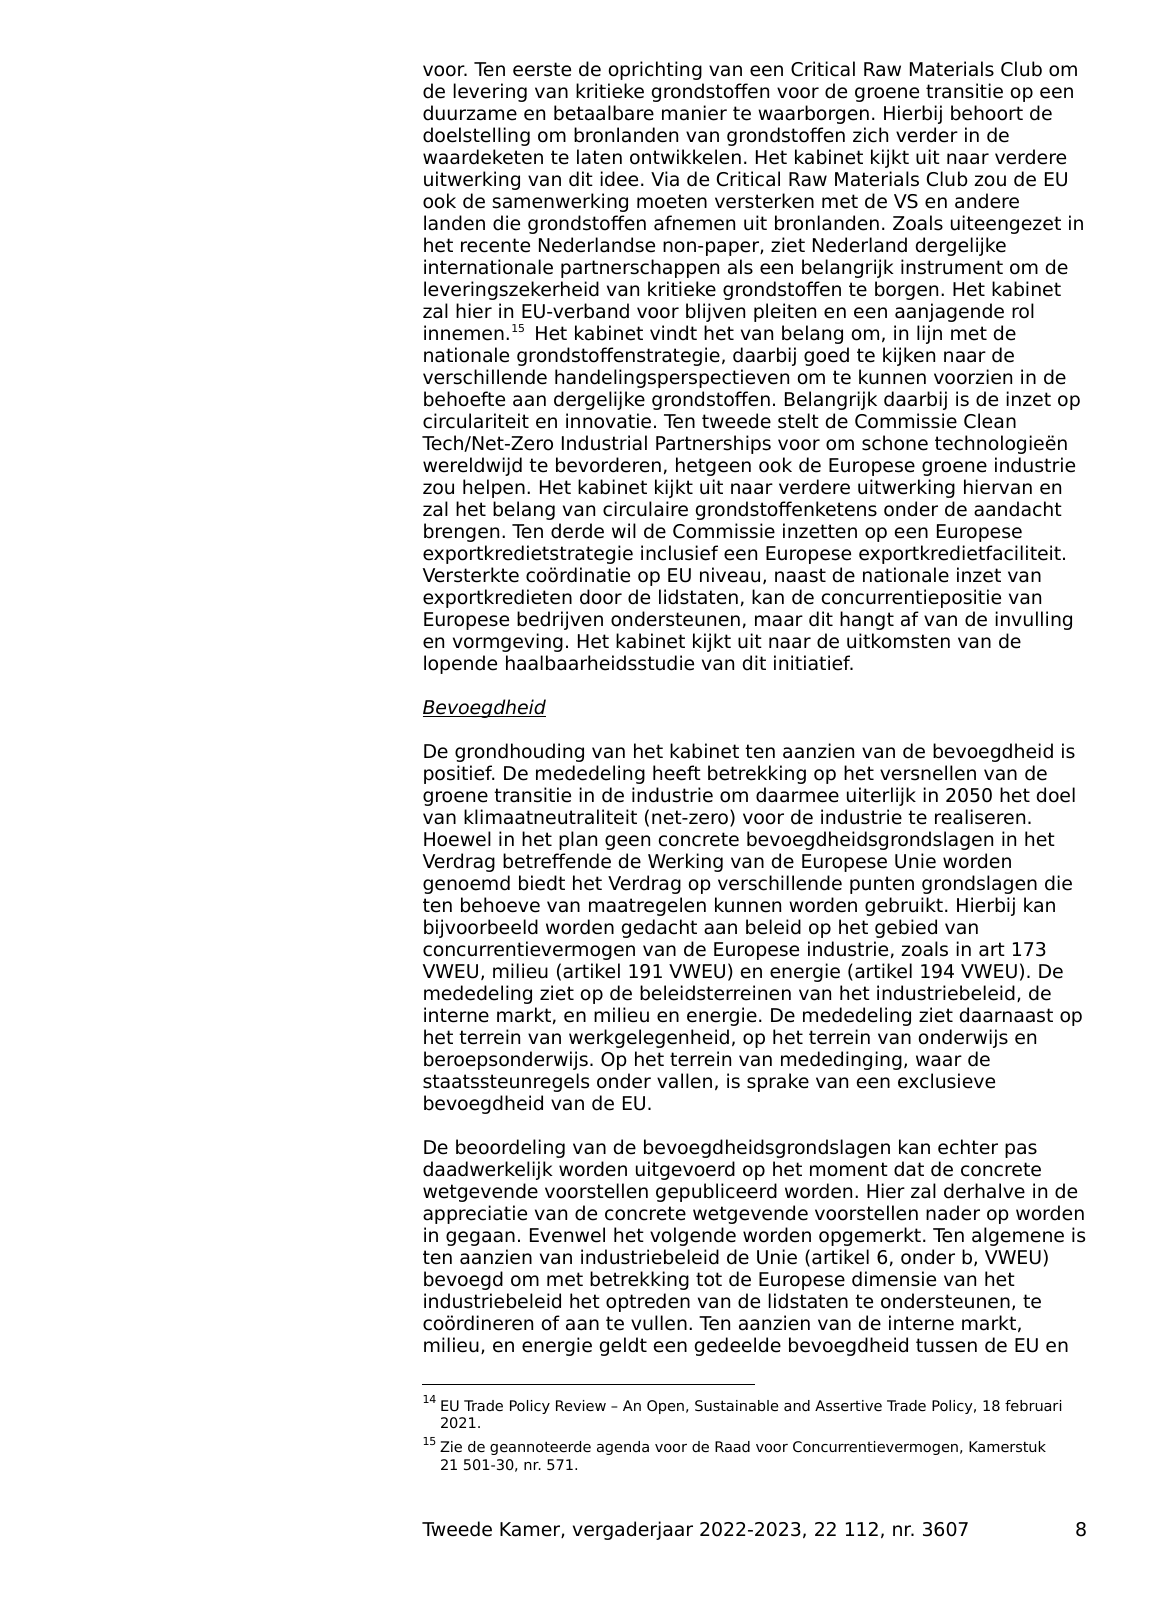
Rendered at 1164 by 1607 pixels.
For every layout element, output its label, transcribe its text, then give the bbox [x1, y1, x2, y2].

text De grondhouding van het kabinet ten aanzien van de bevoegdheid is positief. De mededeling heeft betrekking op het versnellen van de groene transitie in de industrie om daarmee uiterlijk in 2050 het doel van klimaatneutraliteit (net-zero) voor de industrie te realiseren. Hoewel in het plan geen concrete bevoegdheidsgrondslagen in het Verdrag betreffende de Werking van de Europese Unie worden genoemd biedt het Verdrag op verschillende punten grondslagen die ten behoeve van maatregelen kunnen worden gebruikt. Hierbij kan bijvoorbeeld worden gedacht aan beleid op het gebied van concurrentievermogen van de Europese industrie, zoals in art 173 VWEU, milieu (artikel 191 VWEU) en energie (artikel 194 VWEU). De mededeling ziet op de beleidsterreinen van het industriebeleid, de interne markt, en milieu en energie. De mededeling ziet daarnaast op het terrein van werkgelegenheid, op het terrein van onderwijs en beroepsonderwijs. Op het terrein van mededinging, waar de staatssteunregels onder vallen, is sprake van een exclusieve bevoegdheid van de EU. [422, 741, 1087, 1114]
text Zie de geannoteerde agenda voor de Raad voor Concurrentievermogen, Kamerstuk 21 501-30, nr. 571. [422, 1435, 1087, 1474]
text voor. Ten eerste de oprichting van een Critical Raw Materials Club om de levering van kritieke grondstoffen voor de groene transitie op een duurzame en betaalbare manier te waarborgen. Hierbij behoort de doelstelling om bronlanden van grondstoffen zich verder in de waardeketen te laten ontwikkelen. Het kabinet kijkt uit naar verdere uitwerking van dit idee. Via de Critical Raw Materials Club zou de EU ook de samenwerking moeten versterken met de VS en andere landen die grondstoffen afnemen uit bronlanden. Zoals uiteengezet in het recente Nederlandse non-paper, ziet Nederland dergelijke internationale partnerschappen als een belangrijk instrument om de leveringszekerheid van kritieke grondstoffen te borgen. Het kabinet zal hier in EU-verband voor blijven pleiten en een aanjagende rol innemen. Het kabinet vindt het van belang om, in lijn met de nationale grondstoffenstrategie, daarbij goed te kijken naar de verschillende handelingsperspectieven om te kunnen voorzien in de behoefte aan dergelijke grondstoffen. Belangrijk daarbij is de inzet op circulariteit en innovatie. Ten tweede stelt de Commissie Clean Tech/Net-Zero Industrial Partnerships voor om schone technologieën wereldwijd te bevorderen, hetgeen ook de Europese groene industrie zou helpen. Het kabinet kijkt uit naar verdere uitwerking hiervan en zal het belang van circulaire grondstoffenketens onder de aandacht brengen. Ten derde wil de Commissie inzetten op een Europese exportkredietstrategie inclusief een Europese exportkredietfaciliteit. Versterkte coördinatie op EU niveau, naast de nationale inzet van exportkredieten door de lidstaten, kan de concurrentiepositie van Europese bedrijven ondersteunen, maar dit hangt af van de invulling en vormgeving. Het kabinet kijkt uit naar de uitkomsten van de lopende haalbaarheidsstudie van dit initiatief. [422, 59, 1087, 674]
text De beoordeling van de bevoegdheidsgrondslagen kan echter pas daadwerkelijk worden uitgevoerd op het moment dat de concrete wetgevende voorstellen gepubliceerd worden. Hier zal derhalve in de appreciatie van de concrete wetgevende voorstellen nader op worden in gegaan. Evenwel het volgende worden opgemerkt. Ten algemene is ten aanzien van industriebeleid de Unie (artikel 6, onder b, VWEU) bevoegd om met betrekking tot de Europese dimensie van het industriebeleid het optreden van de lidstaten te ondersteunen, te coördineren of aan te vullen. Ten aanzien van de interne markt, milieu, en energie geldt een gedeelde bevoegdheid tussen de EU en [422, 1137, 1087, 1356]
subtitle Bevoegdheid [422, 697, 1087, 719]
text EU Trade Policy Review – An Open, Sustainable and Assertive Trade Policy, 18 februari 2021. [422, 1393, 1087, 1432]
